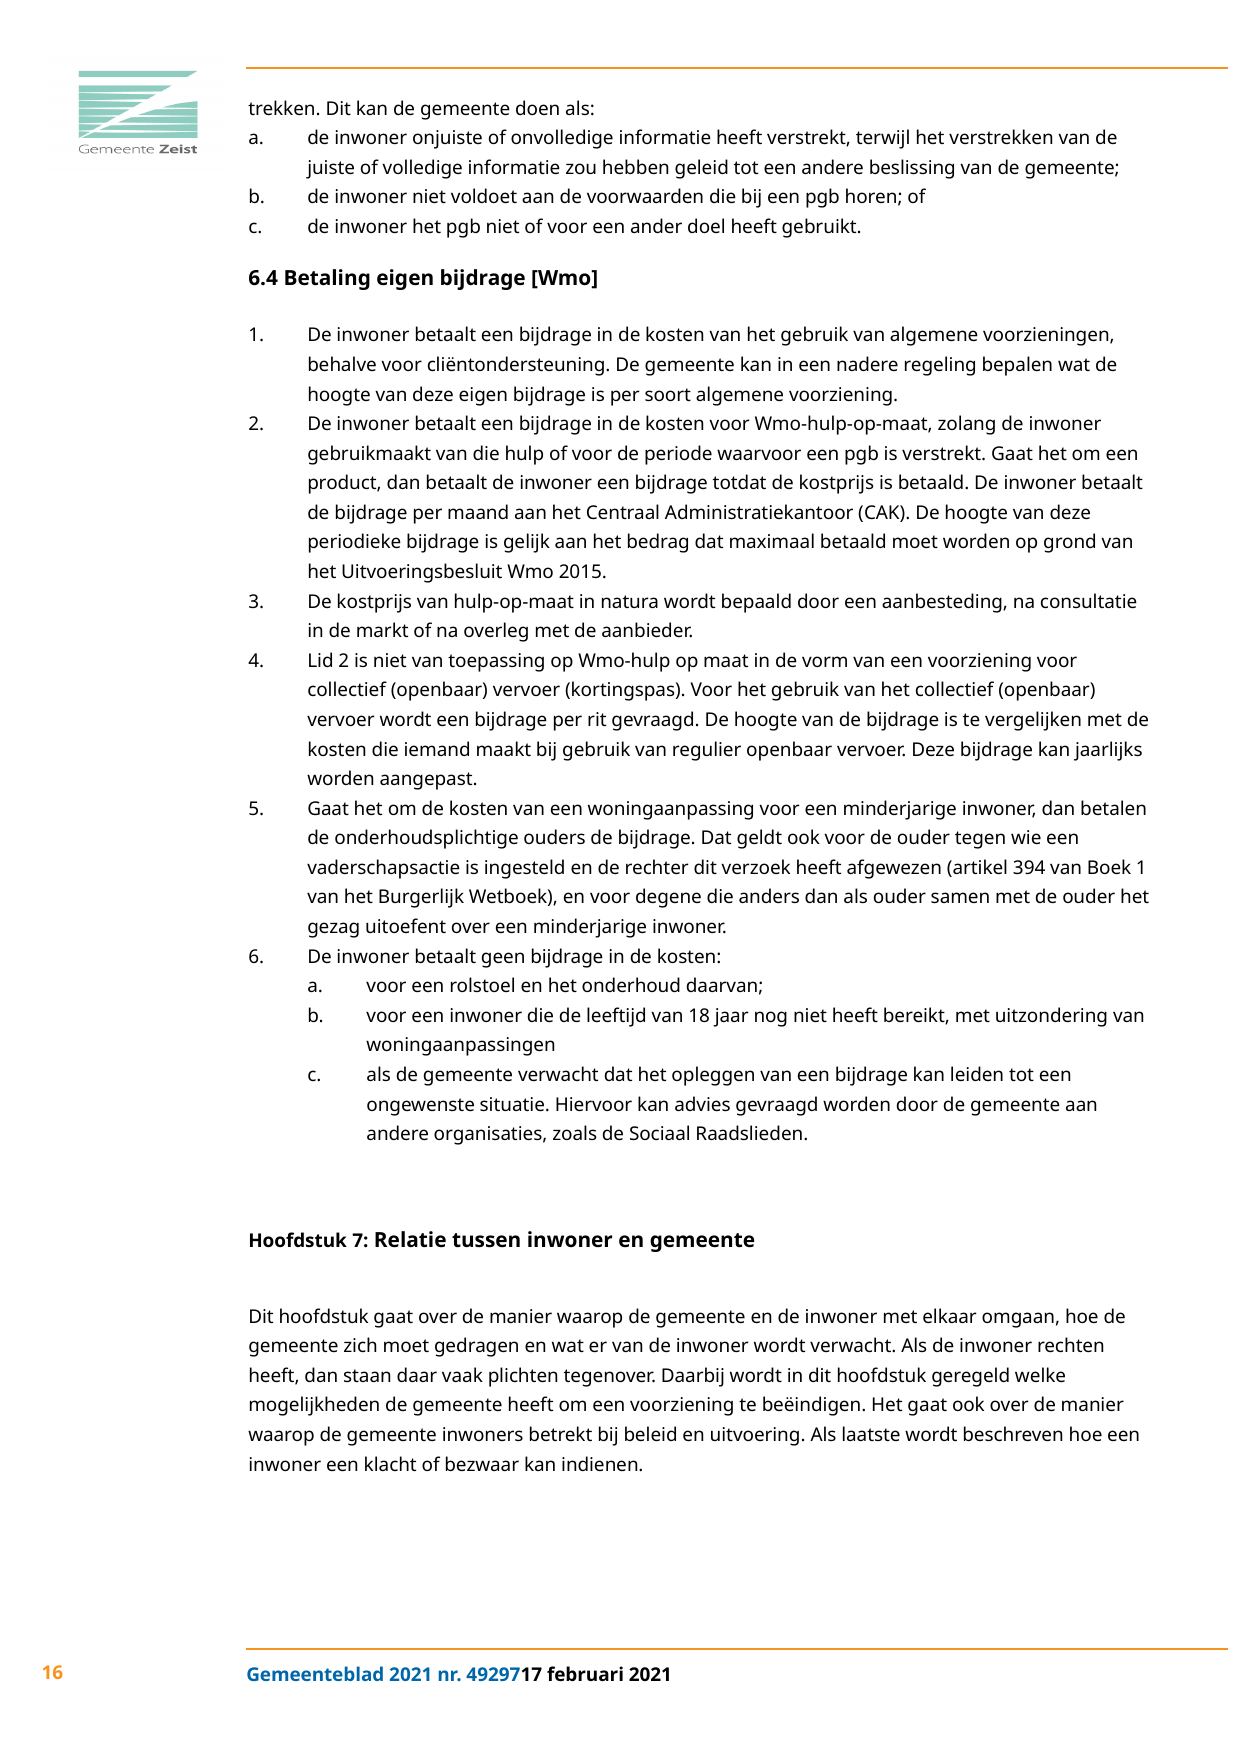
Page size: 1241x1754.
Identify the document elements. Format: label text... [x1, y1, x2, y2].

list voor een rolstoel en het onderhoud daarvan; [307, 972, 1152, 998]
list Lid 2 is niet van toepassing op Wmo-hulp op maat in de vorm van een voorziening voor collectief (openbaar) vervoer (kortingspas). Voor het gebruik van het collectief (openbaar) vervoer wordt een bijdrage per rit gevraagd. De hoogte van de bijdrage is te vergelijken met de kosten die iemand maakt bij gebruik van regulier openbaar vervoer. Deze bijdrage kan jaarlijks worden aangepast. [248, 647, 1152, 791]
list voor een inwoner die de leeftijd van 18 jaar nog niet heeft bereikt, met uitzondering van woningaanpassingen [307, 1002, 1152, 1057]
list De inwoner betaalt een bijdrage in de kosten van het gebruik van algemene voorzieningen, behalve voor cliëntondersteuning. De gemeente kan in een nadere regeling bepalen wat de hoogte van deze eigen bijdrage is per soort algemene voorziening. [248, 322, 1152, 406]
text Hoofdstuk 7: Relatie tussen inwoner en gemeente [248, 1225, 1152, 1253]
picture [41, 47, 231, 172]
text 6.4 Betaling eigen bijdrage [Wmo] [248, 263, 1152, 292]
list de inwoner niet voldoet aan de voorwaarden die bij een pgb horen; of [248, 183, 1152, 209]
list De kostprijs van hulp-op-maat in natura wordt bepaald door een aanbesteding, na consultatie in de markt of na overleg met de aanbieder. [248, 588, 1152, 643]
text trekken. Dit kan de gemeente doen als: [248, 95, 1152, 121]
list de inwoner onjuiste of onvolledige informatie heeft verstrekt, terwijl het verstrekken van de juiste of volledige informatie zou hebben geleid tot een andere beslissing van de gemeente; [248, 124, 1152, 180]
list de inwoner het pgb niet of voor een ander doel heeft gebruikt. [248, 213, 1152, 239]
list De inwoner betaalt geen bijdrage in de kosten: [248, 943, 1152, 968]
list Gaat het om de kosten van een woningaanpassing voor een minderjarige inwoner, dan betalen de onderhoudsplichtige ouders de bijdrage. Dat geldt ook voor de ouder tegen wie een vaderschapsactie is ingesteld en de rechter dit verzoek heeft afgewezen (artikel 394 van Boek 1 van het Burgerlijk Wetboek), en voor degene die anders dan als ouder samen met de ouder het gezag uitoefent over een minderjarige inwoner. [248, 795, 1152, 939]
list De inwoner betaalt een bijdrage in de kosten voor Wmo-hulp-op-maat, zolang de inwoner gebruikmaakt van die hulp of voor de periode waarvoor een pgb is verstrekt. Gaat het om een product, dan betaalt de inwoner een bijdrage totdat de kostprijs is betaald. De inwoner betaalt de bijdrage per maand aan het Centraal Administratiekantoor (CAK). De hoogte van deze periodieke bijdrage is gelijk aan het bedrag dat maximaal betaald moet worden op grond van het Uitvoeringsbesluit Wmo 2015. [248, 410, 1152, 584]
list als de gemeente verwacht dat het opleggen van een bijdrage kan leiden tot een ongewenste situatie. Hiervoor kan advies gevraagd worden door de gemeente aan andere organisaties, zoals de Sociaal Raadslieden. [307, 1061, 1152, 1146]
text Dit hoofdstuk gaat over de manier waarop de gemeente en de inwoner met elkaar omgaan, hoe de gemeente zich moet gedragen en wat er van de inwoner wordt verwacht. Als de inwoner rechten heeft, dan staan daar vaak plichten tegenover. Daarbij wordt in dit hoofdstuk geregeld welke mogelijkheden de gemeente heeft om een voorziening te beëindigen. Het gaat ook over de manier waarop de gemeente inwoners betrekt bij beleid en uitvoering. Als laatste wordt beschreven hoe een inwoner een klacht of bezwaar kan indienen. [248, 1303, 1152, 1476]
